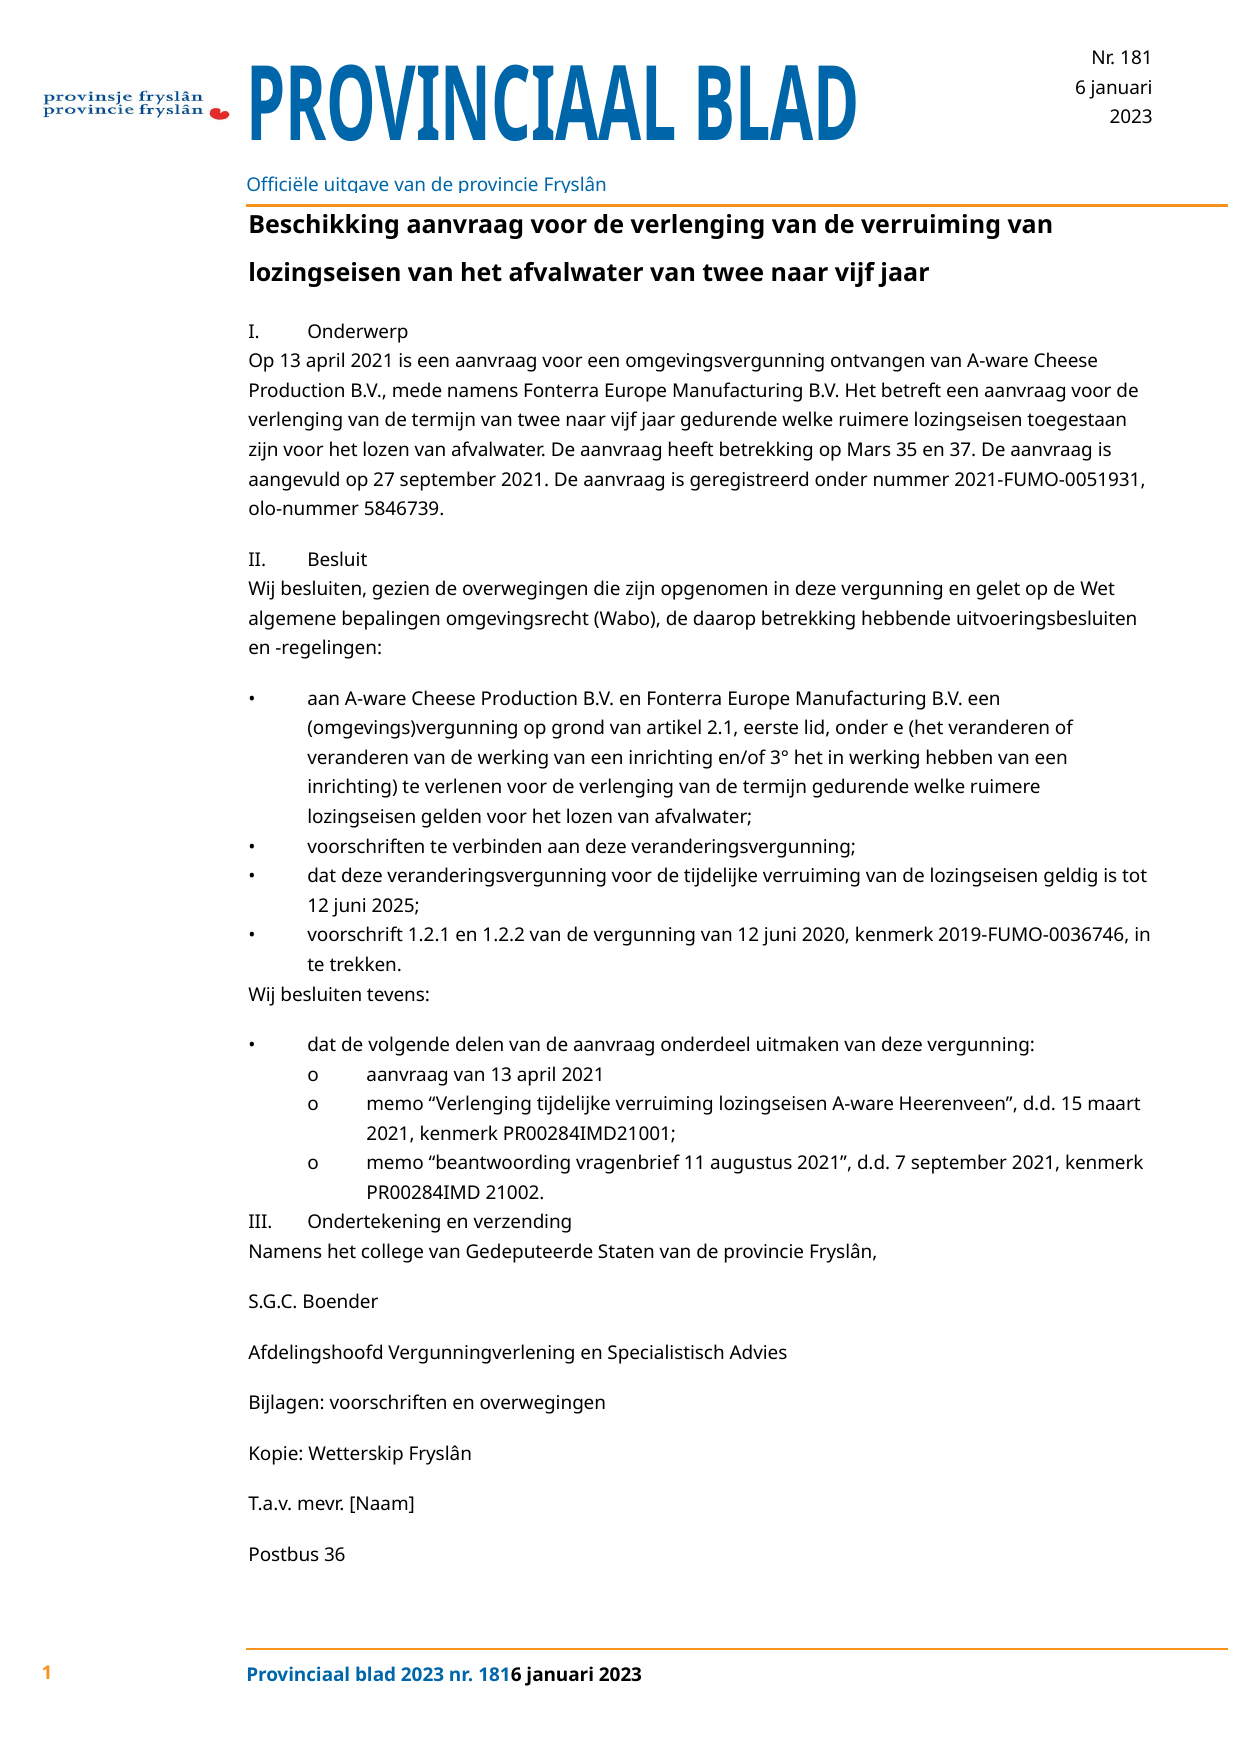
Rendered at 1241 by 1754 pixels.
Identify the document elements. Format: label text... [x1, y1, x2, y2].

text Afdelingshoofd Vergunningverlening en Specialistisch Advies [248, 1339, 1152, 1365]
list Ondertekening en verzending [248, 1209, 1152, 1234]
list aanvraag van 13 april 2021 [307, 1061, 1152, 1087]
list voorschriften te verbinden aan deze veranderingsvergunning; [248, 833, 1152, 859]
text Bijlagen: voorschriften en overwegingen [248, 1389, 1152, 1415]
list voorschrift 1.2.1 en 1.2.2 van de vergunning van 12 juni 2020, kenmerk 2019-FUMO-0036746, in te trekken. [248, 922, 1152, 977]
text Op 13 april 2021 is een aanvraag voor een omgevingsvergunning ontvangen van A-ware Cheese Production B.V., mede namens Fonterra Europe Manufacturing B.V. Het betreft een aanvraag voor de verlenging van de termijn van twee naar vijf jaar gedurende welke ruimere lozingseisen toegestaan zijn voor het lozen van afvalwater. De aanvraag heeft betrekking op Mars 35 en 37. De aanvraag is aangevuld op 27 september 2021. De aanvraag is geregistreerd onder nummer 2021-FUMO-0051931, olo-nummer 5846739. [248, 347, 1152, 521]
text Wij besluiten, gezien de overwegingen die zijn opgenomen in deze vergunning en gelet op de Wet algemene bepalingen omgevingsrecht (Wabo), de daarop betrekking hebbende uitvoeringsbesluiten en -regelingen: [248, 575, 1152, 660]
list memo “Verlenging tijdelijke verruiming lozingseisen A-ware Heerenveen”, d.d. 15 maart 2021, kenmerk PR00284IMD21001; [307, 1090, 1152, 1146]
list dat de volgende delen van de aanvraag onderdeel uitmaken van deze vergunning: [248, 1031, 1152, 1057]
text Beschikking aanvraag voor de verlenging van de verruiming van lozingseisen van het afvalwater van twee naar vijf jaar [248, 207, 1152, 288]
text Postbus 36 [248, 1541, 1152, 1567]
text Kopie: Wetterskip Fryslân [248, 1440, 1152, 1466]
text Wij besluiten tevens: [248, 981, 1152, 1007]
list dat deze veranderingsvergunning voor de tijdelijke verruiming van de lozingseisen geldig is tot 12 juni 2025; [248, 862, 1152, 918]
list Onderwerp [248, 318, 1152, 344]
list aan A-ware Cheese Production B.V. en Fonterra Europe Manufacturing B.V. een (omgevings)vergunning op grond van artikel 2.1, eerste lid, onder e (het veranderen of veranderen van de werking van een inrichting en/of 3° het in werking hebben van een inrichting) te verlenen voor de verlenging van de termijn gedurende welke ruimere lozingseisen gelden voor het lozen van afvalwater; [248, 685, 1152, 829]
list Besluit [248, 546, 1152, 572]
text Namens het college van Gedeputeerde Staten van de provincie Fryslân, [248, 1238, 1152, 1264]
picture [41, 47, 231, 172]
text S.G.C. Boender [248, 1289, 1152, 1314]
text T.a.v. mevr. [Naam] [248, 1490, 1152, 1516]
list memo “beantwoording vragenbrief 11 augustus 2021”, d.d. 7 september 2021, kenmerk PR00284IMD 21002. [307, 1149, 1152, 1205]
